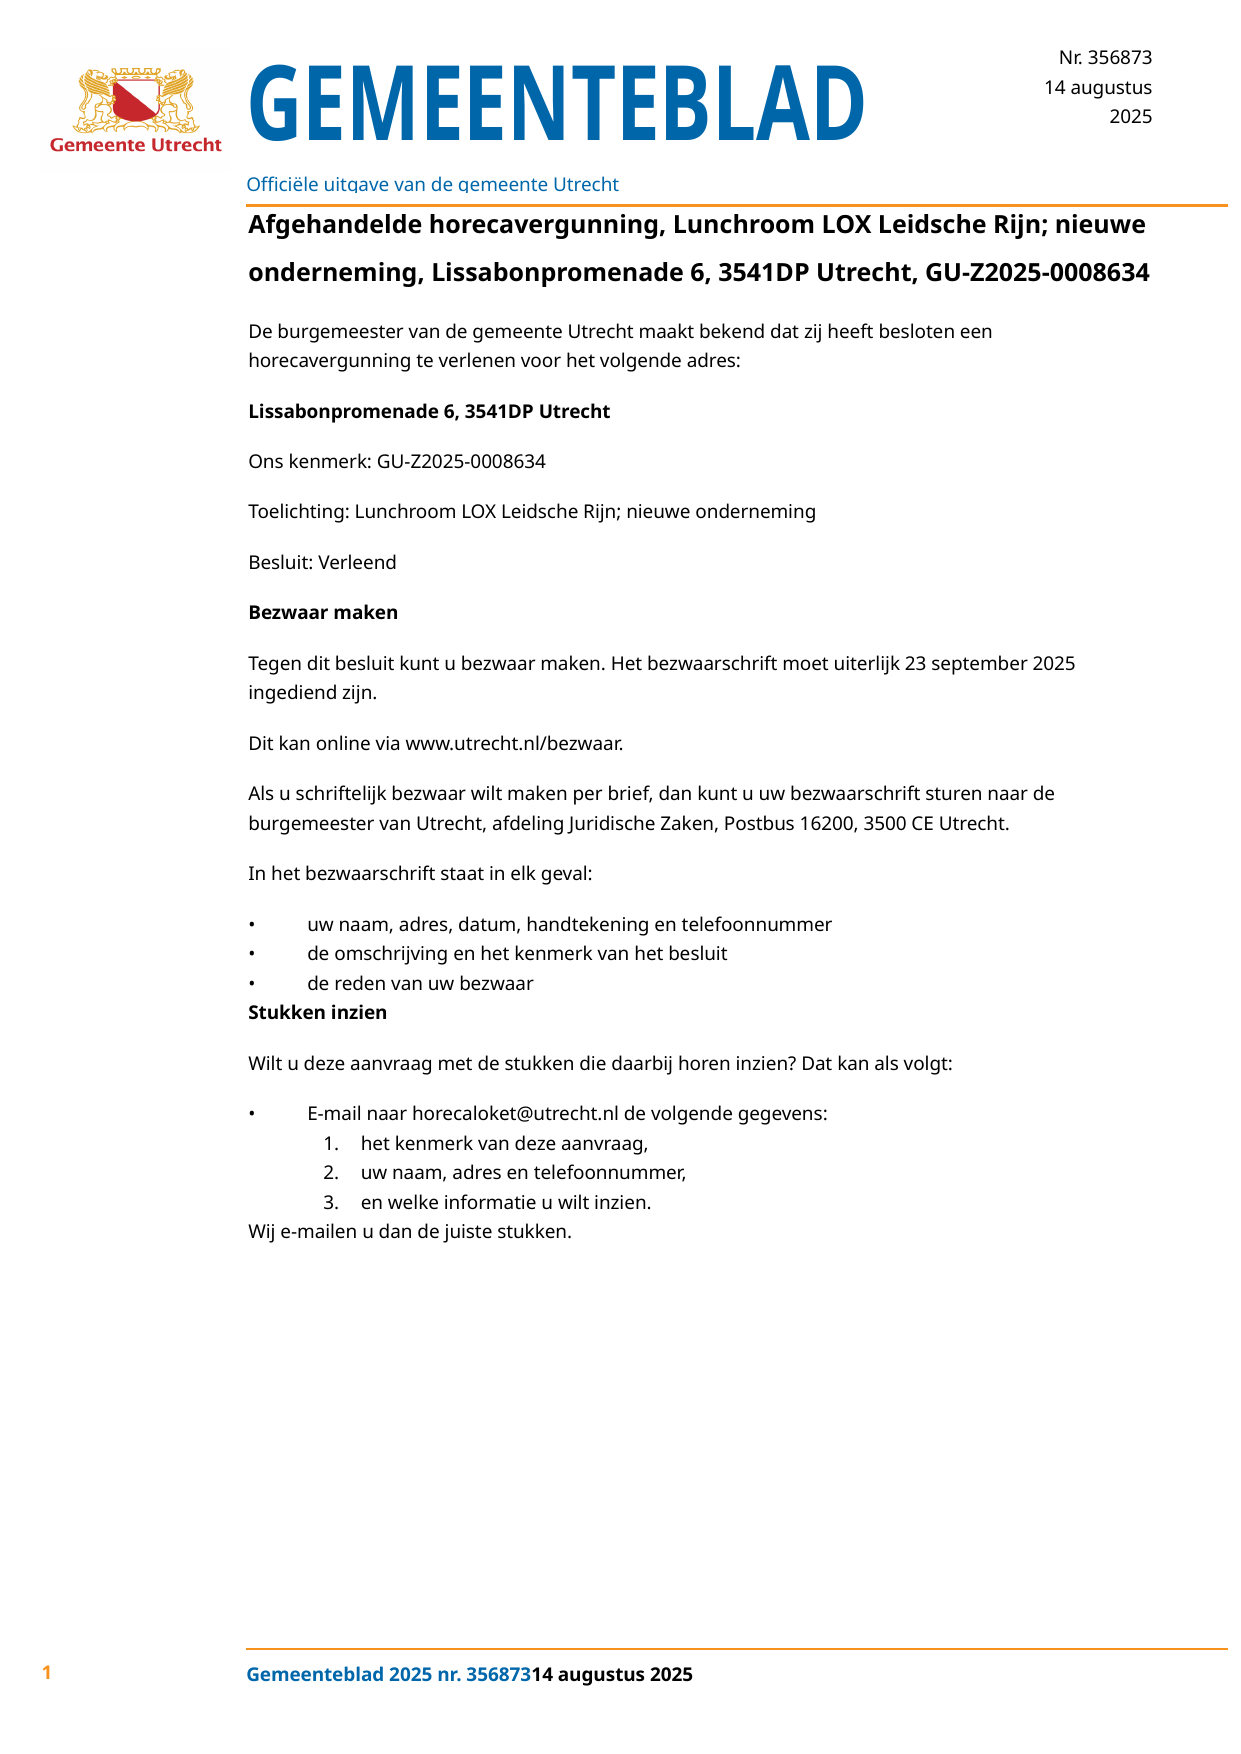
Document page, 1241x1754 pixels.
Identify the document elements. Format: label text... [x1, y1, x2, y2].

text Ons kenmerk: GU-Z2025-0008634 [248, 448, 1152, 474]
text De burgemeester van de gemeente Utrecht maakt bekend dat zij heeft besloten een horecavergunning te verlenen voor het volgende adres: [248, 318, 1152, 373]
text Besluit: Verleend [248, 549, 1152, 575]
text Afgehandelde horecavergunning, Lunchroom LOX Leidsche Rijn; nieuwe onderneming, Lissabonpromenade 6, 3541DP Utrecht, GU-Z2025-0008634 [248, 207, 1152, 288]
list uw naam, adres en telefoonnummer, [323, 1159, 1152, 1185]
text Toelichting: Lunchroom LOX Leidsche Rijn; nieuwe onderneming [248, 499, 1152, 524]
list en welke informatie u wilt inzien. [323, 1189, 1152, 1215]
text Wij e-mailen u dan de juiste stukken. [248, 1219, 1152, 1244]
text Tegen dit besluit kunt u bezwaar maken. Het bezwaarschrift moet uiterlijk 23 september 2025 ingediend zijn. [248, 650, 1152, 705]
list de omschrijving en het kenmerk van het besluit [248, 940, 1152, 966]
list de reden van uw bezwaar [248, 970, 1152, 996]
text Bezwaar maken [248, 599, 1152, 625]
text Stukken inzien [248, 999, 1152, 1025]
text Als u schriftelijk bezwaar wilt maken per brief, dan kunt u uw bezwaarschrift sturen naar de burgemeester van Utrecht, afdeling Juridische Zaken, Postbus 16200, 3500 CE Utrecht. [248, 780, 1152, 836]
text Dit kan online via www.utrecht.nl/bezwaar. [248, 730, 1152, 756]
text In het bezwaarschrift staat in elk geval: [248, 860, 1152, 886]
picture [41, 47, 231, 172]
text Lissabonpromenade 6, 3541DP Utrecht [248, 398, 1152, 424]
list uw naam, adres, datum, handtekening en telefoonnummer [248, 911, 1152, 937]
list het kenmerk van deze aanvraag, [323, 1130, 1152, 1156]
text Wilt u deze aanvraag met de stukken die daarbij horen inzien? Dat kan als volgt: [248, 1050, 1152, 1076]
list E-mail naar horecaloket@utrecht.nl de volgende gegevens: [248, 1100, 1152, 1126]
